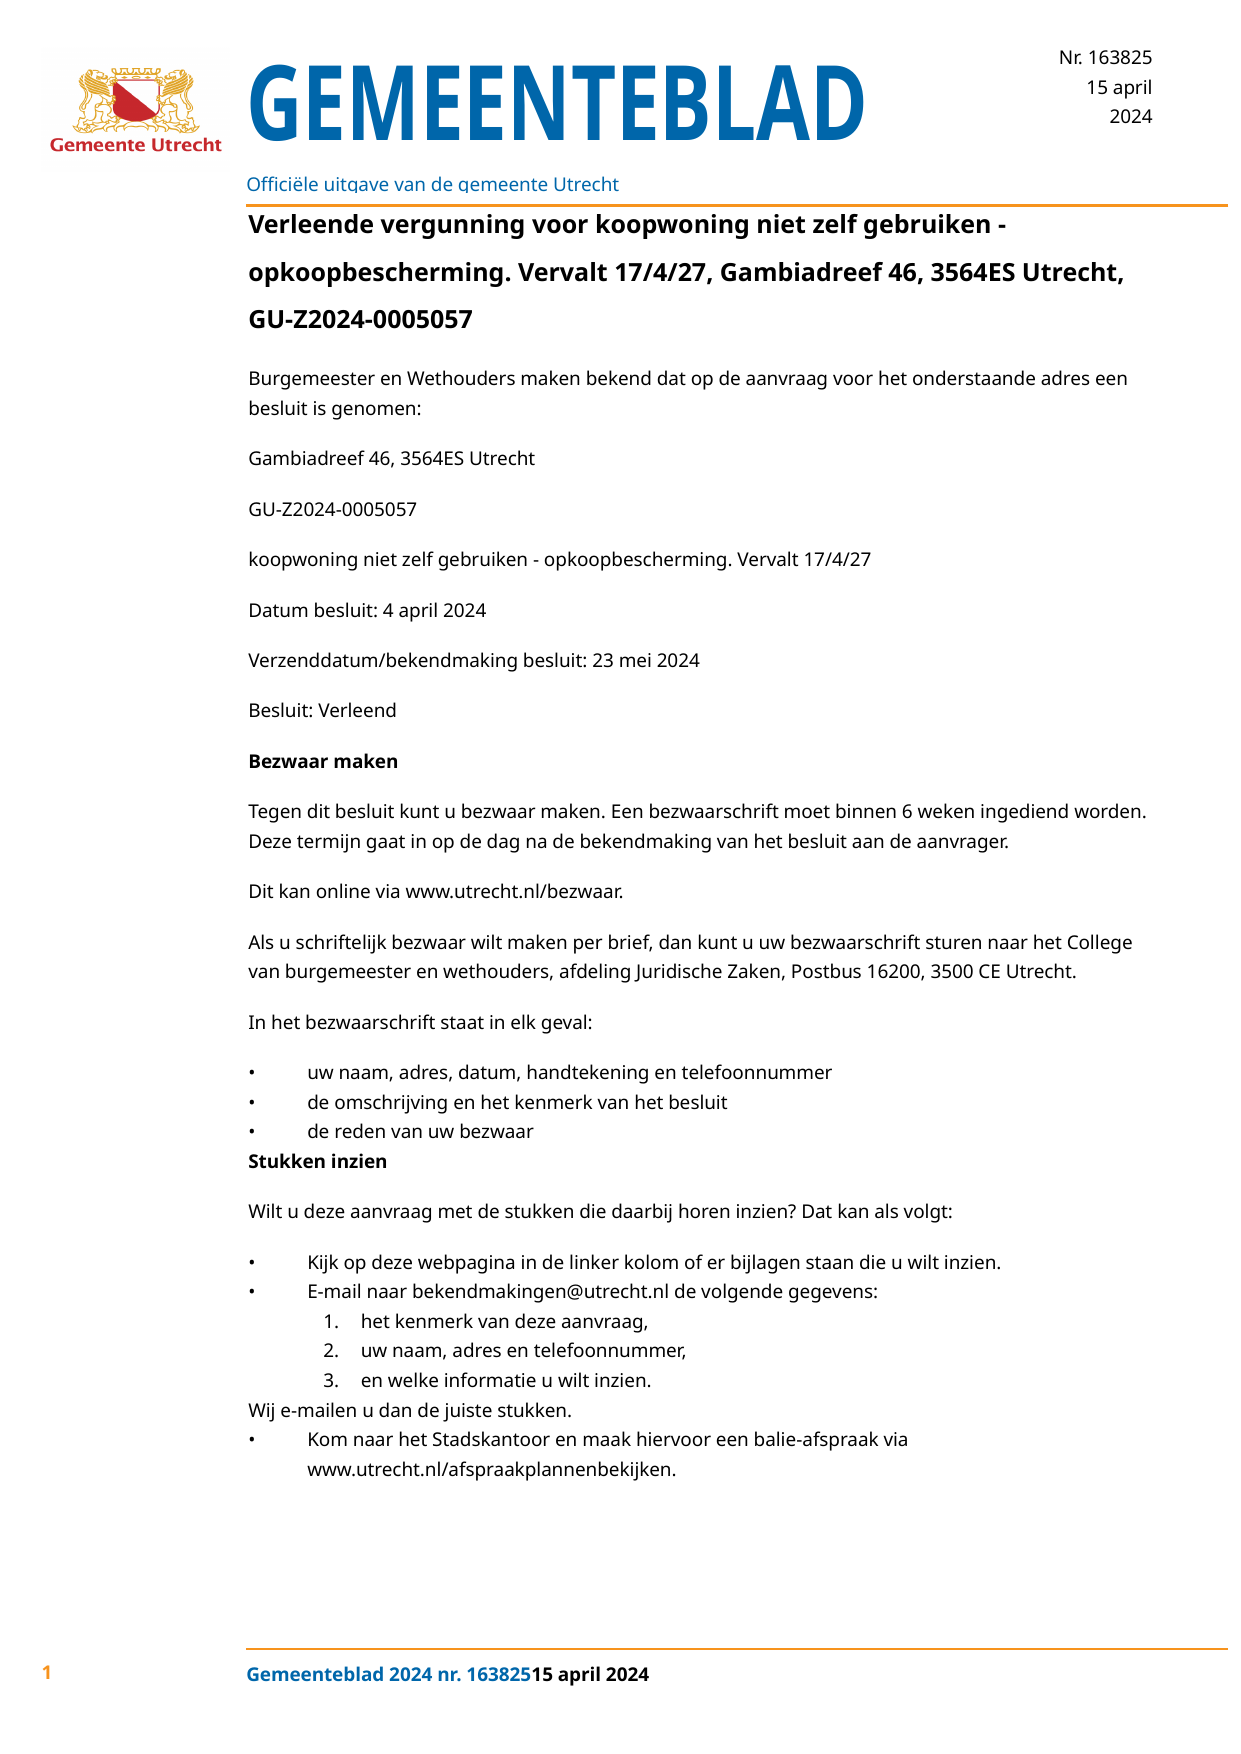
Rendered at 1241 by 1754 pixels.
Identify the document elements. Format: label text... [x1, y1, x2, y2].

text Dit kan online via www.utrecht.nl/bezwaar. [248, 878, 1152, 904]
text Verzenddatum/bekendmaking besluit: 23 mei 2024 [248, 647, 1152, 673]
text Stukken inzien [248, 1148, 1152, 1174]
list E-mail naar bekendmakingen@utrecht.nl de volgende gegevens: [248, 1278, 1152, 1304]
list Kom naar het Stadskantoor en maak hiervoor een balie-afspraak via www.utrecht.nl/afspraakplannenbekijken. [248, 1426, 1152, 1482]
text Tegen dit besluit kunt u bezwaar maken. Een bezwaarschrift moet binnen 6 weken ingediend worden. Deze termijn gaat in op de dag na de bekendmaking van het besluit aan de aanvrager. [248, 798, 1152, 854]
list en welke informatie u wilt inzien. [323, 1367, 1152, 1393]
text GU-Z2024-0005057 [248, 496, 1152, 522]
list Kijk op deze webpagina in de linker kolom of er bijlagen staan die u wilt inzien. [248, 1249, 1152, 1274]
text Gambiadreef 46, 3564ES Utrecht [248, 446, 1152, 471]
text Wilt u deze aanvraag met de stukken die daarbij horen inzien? Dat kan als volgt: [248, 1198, 1152, 1224]
text koopwoning niet zelf gebruiken - opkoopbescherming. Vervalt 17/4/27 [248, 546, 1152, 572]
list het kenmerk van deze aanvraag, [323, 1308, 1152, 1334]
text Burgemeester en Wethouders maken bekend dat op de aanvraag voor het onderstaande adres een besluit is genomen: [248, 366, 1152, 421]
text Wij e-mailen u dan de juiste stukken. [248, 1397, 1152, 1422]
list de omschrijving en het kenmerk van het besluit [248, 1089, 1152, 1114]
text Datum besluit: 4 april 2024 [248, 597, 1152, 622]
text Besluit: Verleend [248, 698, 1152, 723]
list uw naam, adres en telefoonnummer, [323, 1338, 1152, 1363]
text Verleende vergunning voor koopwoning niet zelf gebruiken - opkoopbescherming. Vervalt 17/4/27, Gambiadreef 46, 3564ES Utrecht, GU-Z2024-0005057 [248, 207, 1152, 336]
text Bezwaar maken [248, 748, 1152, 774]
text Als u schriftelijk bezwaar wilt maken per brief, dan kunt u uw bezwaarschrift sturen naar het College van burgemeester en wethouders, afdeling Juridische Zaken, Postbus 16200, 3500 CE Utrecht. [248, 929, 1152, 984]
list uw naam, adres, datum, handtekening en telefoonnummer [248, 1059, 1152, 1085]
text In het bezwaarschrift staat in elk geval: [248, 1009, 1152, 1034]
picture [41, 47, 231, 172]
list de reden van uw bezwaar [248, 1118, 1152, 1144]
